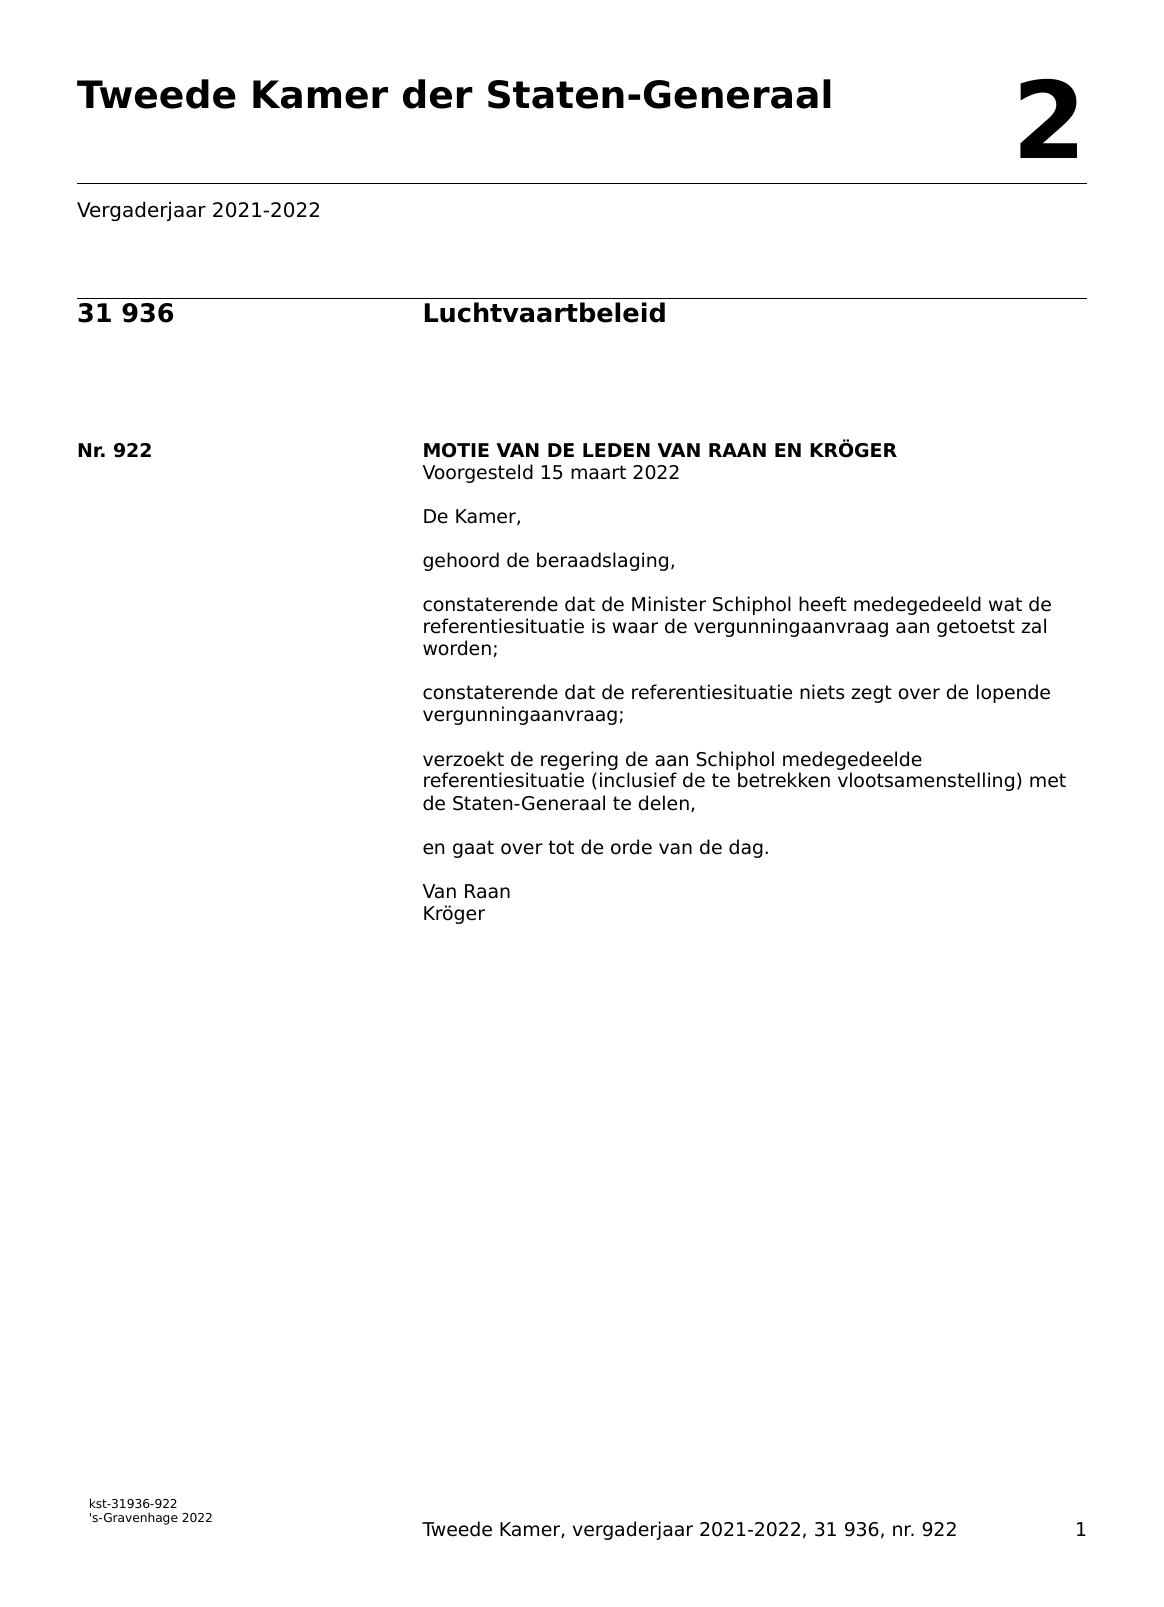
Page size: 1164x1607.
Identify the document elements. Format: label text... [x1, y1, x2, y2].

table_header Tweede Kamer der Staten-Generaal [77, 59, 886, 183]
text kst-31936-922 [88, 1497, 323, 1511]
subtitle Nr. 922 MOTIE VAN DE LEDEN VAN RAAN EN KRÖGER [77, 440, 1087, 462]
text verzoekt de regering de aan Schiphol medegedeelde referentiesituatie (inclusief de te betrekken vlootsamenstelling) met de Staten-Generaal te delen, [422, 748, 1087, 814]
text en gaat over tot de orde van de dag. [422, 837, 1087, 858]
table_header 2 [886, 59, 1087, 183]
text Voorgesteld 15 maart 2022 [422, 462, 1087, 484]
text constaterende dat de Minister Schiphol heeft medegedeeld wat de referentiesituatie is waar de vergunningaanvraag aan getoetst zal worden; [422, 594, 1087, 660]
text Van Raan [422, 881, 1087, 903]
text Kröger [422, 903, 1087, 925]
text gehoord de beraadslaging, [422, 550, 1087, 572]
text De Kamer, [422, 506, 1087, 528]
text 's-Gravenhage 2022 [88, 1511, 323, 1525]
table_cell Vergaderjaar 2021-2022 [77, 184, 1087, 298]
subtitle 31 936 Luchtvaartbeleid [77, 299, 1087, 329]
text constaterende dat de referentiesituatie niets zegt over de lopende vergunningaanvraag; [422, 682, 1087, 726]
